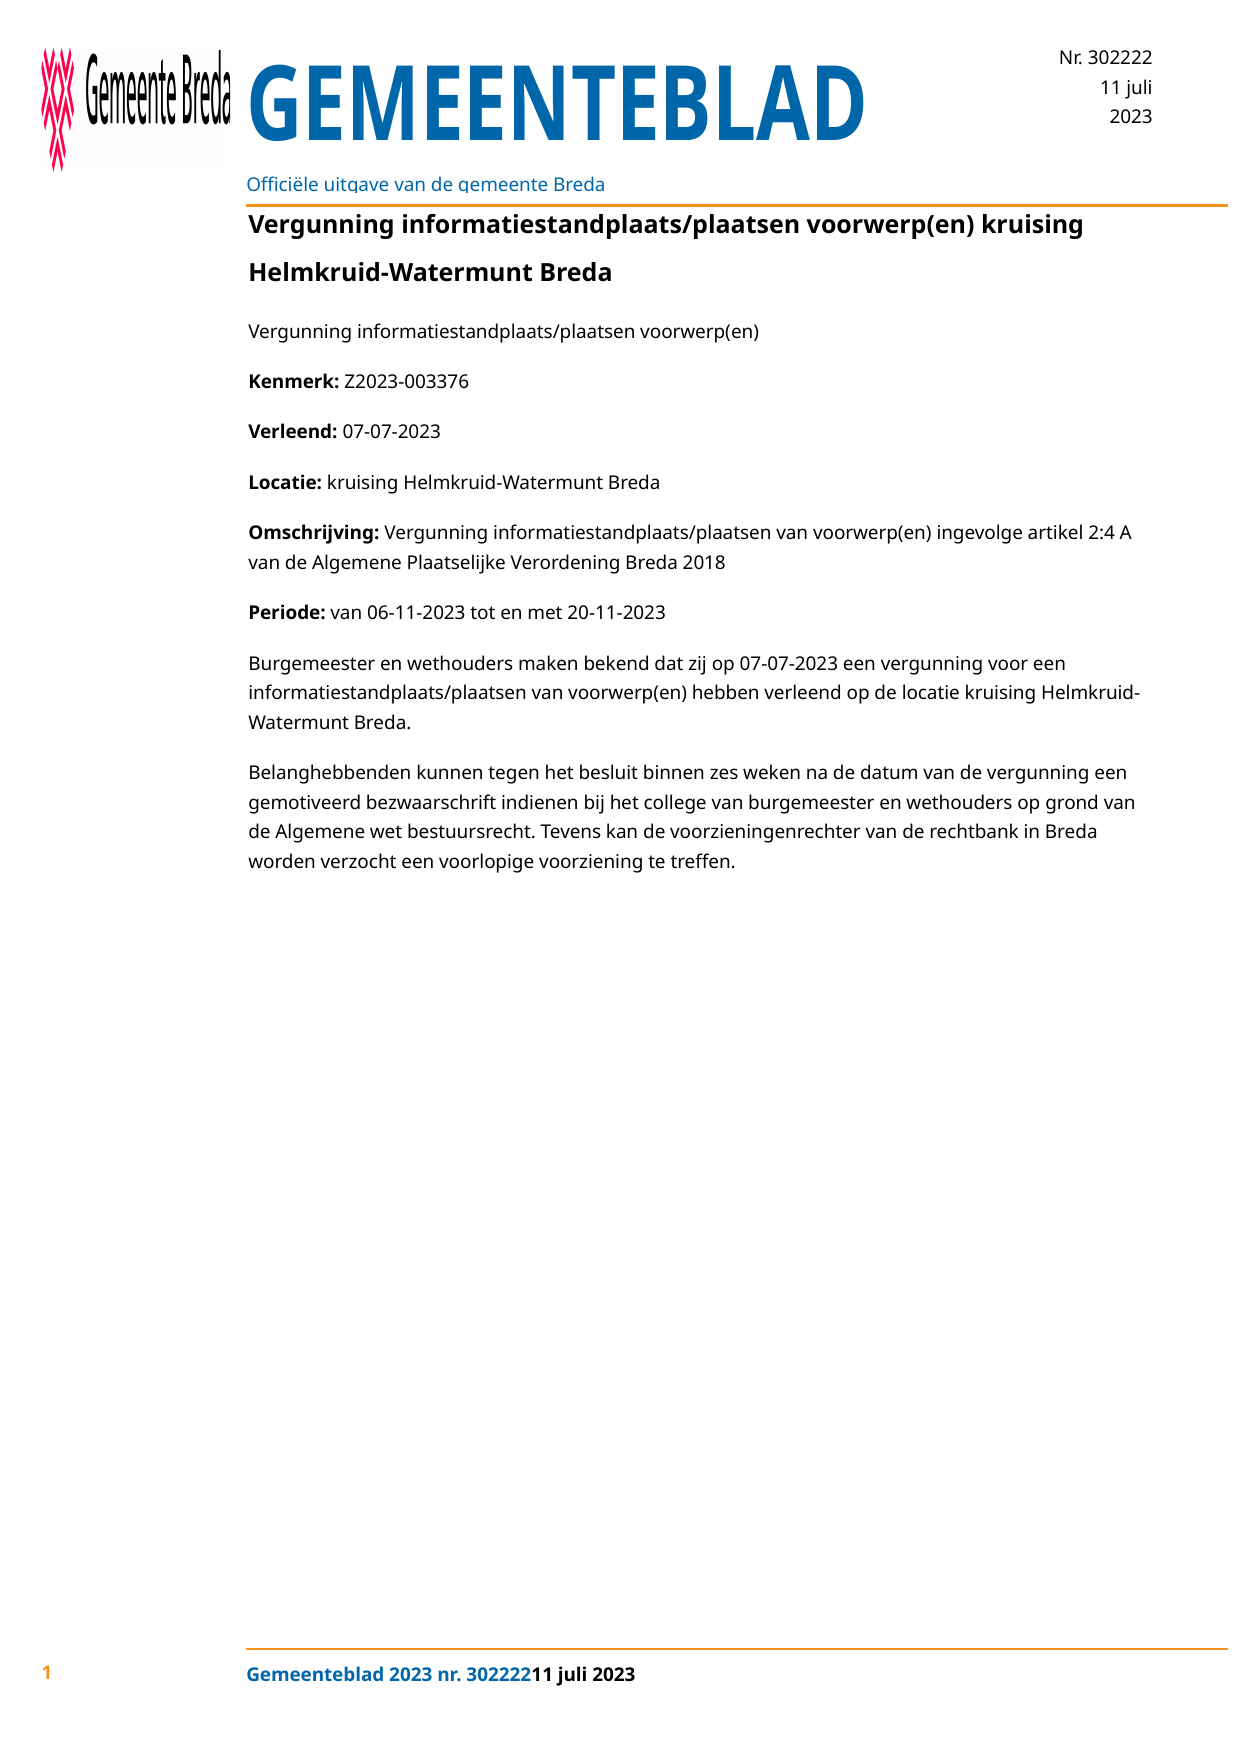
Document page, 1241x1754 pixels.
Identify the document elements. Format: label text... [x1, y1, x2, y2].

text Burgemeester en wethouders maken bekend dat zij op 07-07-2023 een vergunning voor een informatiestandplaats/plaatsen van voorwerp(en) hebben verleend op de locatie kruising Helmkruid-Watermunt Breda. [248, 650, 1152, 735]
text Omschrijving: Vergunning informatiestandplaats/plaatsen van voorwerp(en) ingevolge artikel 2:4 A van de Algemene Plaatselijke Verordening Breda 2018 [248, 519, 1152, 575]
text Periode: van 06-11-2023 tot en met 20-11-2023 [248, 599, 1152, 625]
picture [41, 47, 231, 172]
text Locatie: kruising Helmkruid-Watermunt Breda [248, 469, 1152, 495]
text Vergunning informatiestandplaats/plaatsen voorwerp(en) [248, 318, 1152, 344]
text Vergunning informatiestandplaats/plaatsen voorwerp(en) kruising Helmkruid-Watermunt Breda [248, 207, 1152, 288]
text Kenmerk: Z2023-003376 [248, 368, 1152, 394]
text Belanghebbenden kunnen tegen het besluit binnen zes weken na de datum van de vergunning een gemotiveerd bezwaarschrift indienen bij het college van burgemeester en wethouders op grond van de Algemene wet bestuursrecht. Tevens kan de voorzieningenrechter van de rechtbank in Breda worden verzocht een voorlopige voorziening te treffen. [248, 759, 1152, 874]
text Verleend: 07-07-2023 [248, 419, 1152, 444]
